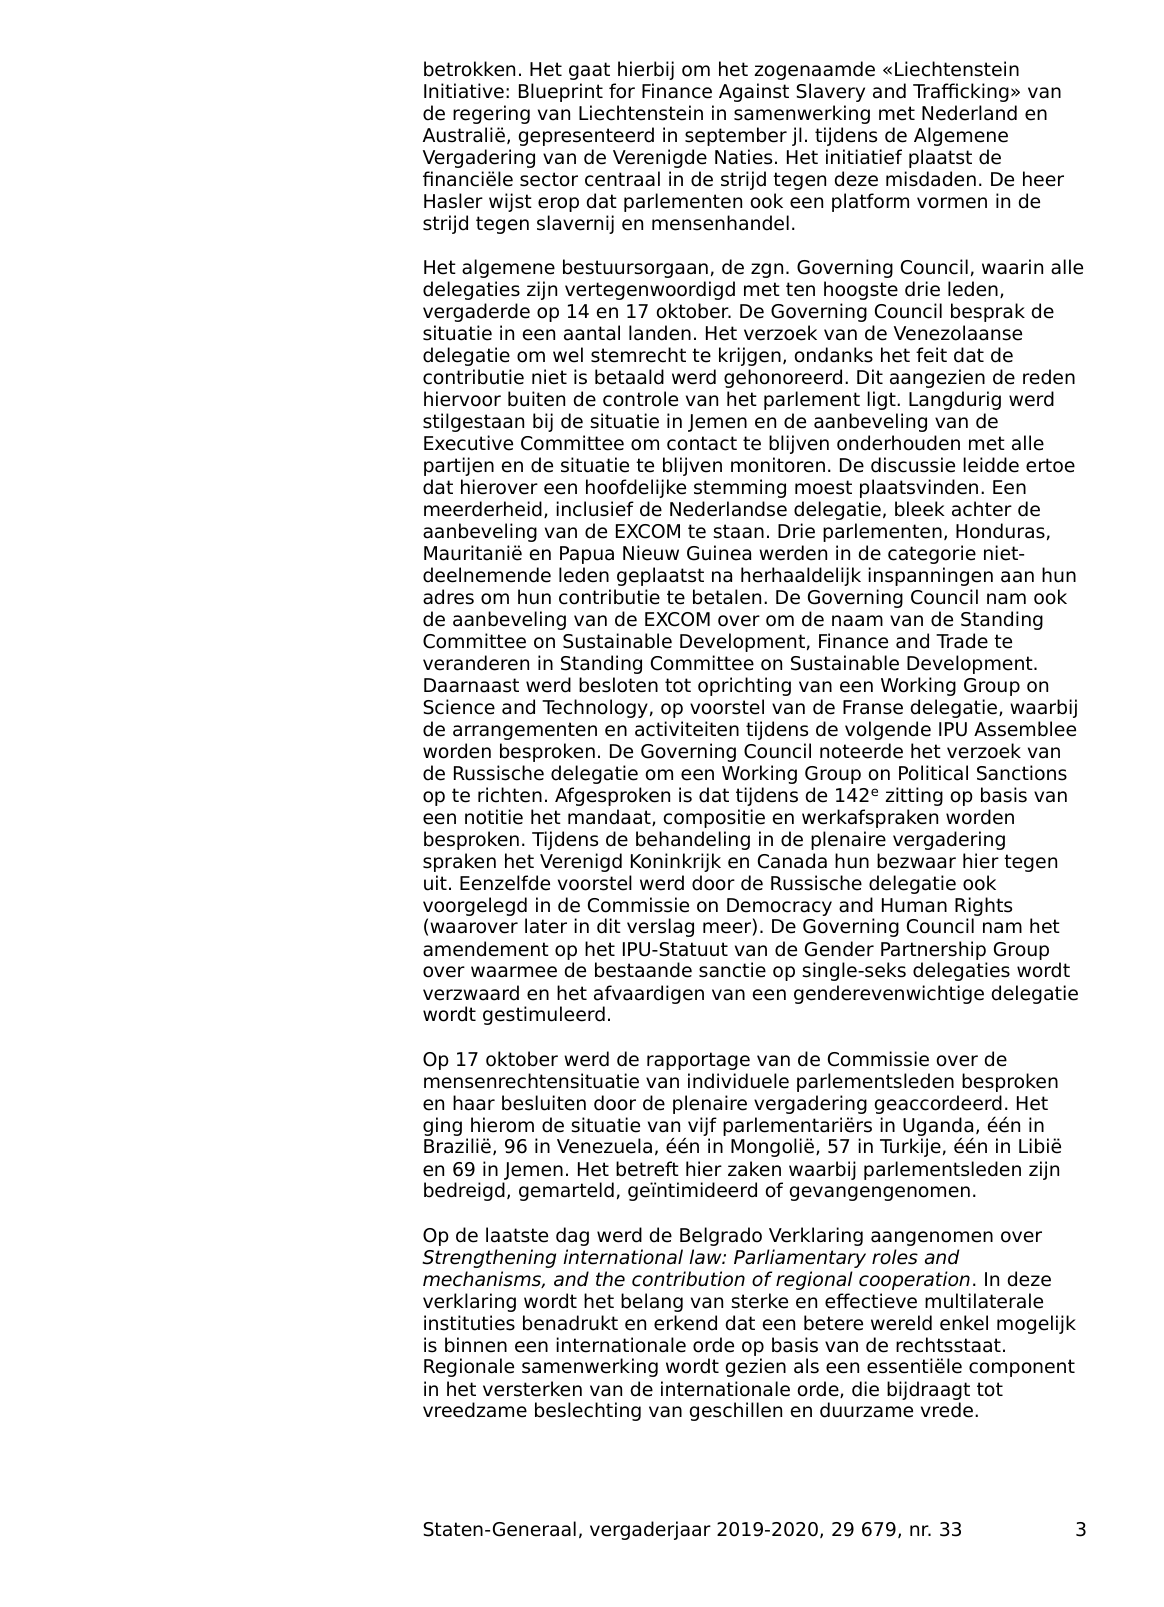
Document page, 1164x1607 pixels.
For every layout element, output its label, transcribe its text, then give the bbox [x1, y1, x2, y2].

text Op de laatste dag werd de Belgrado Verklaring aangenomen over Strengthening international law: Parliamentary roles and mechanisms, and the contribution of regional cooperation. In deze verklaring wordt het belang van sterke en effectieve multilaterale instituties benadrukt en erkend dat een betere wereld enkel mogelijk is binnen een internationale orde op basis van de rechtsstaat. Regionale samenwerking wordt gezien als een essentiële component in het versterken van de internationale orde, die bijdraagt tot vreedzame beslechting van geschillen en duurzame vrede. [422, 1224, 1087, 1422]
text Het algemene bestuursorgaan, de zgn. Governing Council, waarin alle delegaties zijn vertegenwoordigd met ten hoogste drie leden, vergaderde op 14 en 17 oktober. De Governing Council besprak de situatie in een aantal landen. Het verzoek van de Venezolaanse delegatie om wel stemrecht te krijgen, ondanks het feit dat de contributie niet is betaald werd gehonoreerd. Dit aangezien de reden hiervoor buiten de controle van het parlement ligt. Langdurig werd stilgestaan bij de situatie in Jemen en de aanbeveling van de Executive Committee om contact te blijven onderhouden met alle partijen en de situatie te blijven monitoren. De discussie leidde ertoe dat hierover een hoofdelijke stemming moest plaatsvinden. Een meerderheid, inclusief de Nederlandse delegatie, bleek achter de aanbeveling van de EXCOM te staan. Drie parlementen, Honduras, Mauritanië en Papua Nieuw Guinea werden in de categorie niet-deelnemende leden geplaatst na herhaaldelijk inspanningen aan hun adres om hun contributie te betalen. De Governing Council nam ook de aanbeveling van de EXCOM over om de naam van de Standing Committee on Sustainable Development, Finance and Trade te veranderen in Standing Committee on Sustainable Development. Daarnaast werd besloten tot oprichting van een Working Group on Science and Technology, op voorstel van de Franse delegatie, waarbij de arrangementen en activiteiten tijdens de volgende IPU Assemblee worden besproken. De Governing Council noteerde het verzoek van de Russische delegatie om een Working Group on Political Sanctions op te richten. Afgesproken is dat tijdens de 142e zitting op basis van een notitie het mandaat, compositie en werkafspraken worden besproken. Tijdens de behandeling in de plenaire vergadering spraken het Verenigd Koninkrijk en Canada hun bezwaar hier tegen uit. Eenzelfde voorstel werd door de Russische delegatie ook voorgelegd in de Commissie on Democracy and Human Rights (waarover later in dit verslag meer). De Governing Council nam het amendement op het IPU-Statuut van de Gender Partnership Group over waarmee de bestaande sanctie op single-seks delegaties wordt verzwaard en het afvaardigen van een genderevenwichtige delegatie wordt gestimuleerd. [422, 257, 1087, 1026]
text betrokken. Het gaat hierbij om het zogenaamde «Liechtenstein Initiative: Blueprint for Finance Against Slavery and Trafficking» van de regering van Liechtenstein in samenwerking met Nederland en Australië, gepresenteerd in september jl. tijdens de Algemene Vergadering van de Verenigde Naties. Het initiatief plaatst de financiële sector centraal in de strijd tegen deze misdaden. De heer Hasler wijst erop dat parlementen ook een platform vormen in de strijd tegen slavernij en mensenhandel. [422, 59, 1087, 235]
text Op 17 oktober werd de rapportage van de Commissie over de mensenrechtensituatie van individuele parlementsleden besproken en haar besluiten door de plenaire vergadering geaccordeerd. Het ging hierom de situatie van vijf parlementariërs in Uganda, één in Brazilië, 96 in Venezuela, één in Mongolië, 57 in Turkije, één in Libië en 69 in Jemen. Het betreft hier zaken waarbij parlementsleden zijn bedreigd, gemarteld, geïntimideerd of gevangengenomen. [422, 1048, 1087, 1202]
